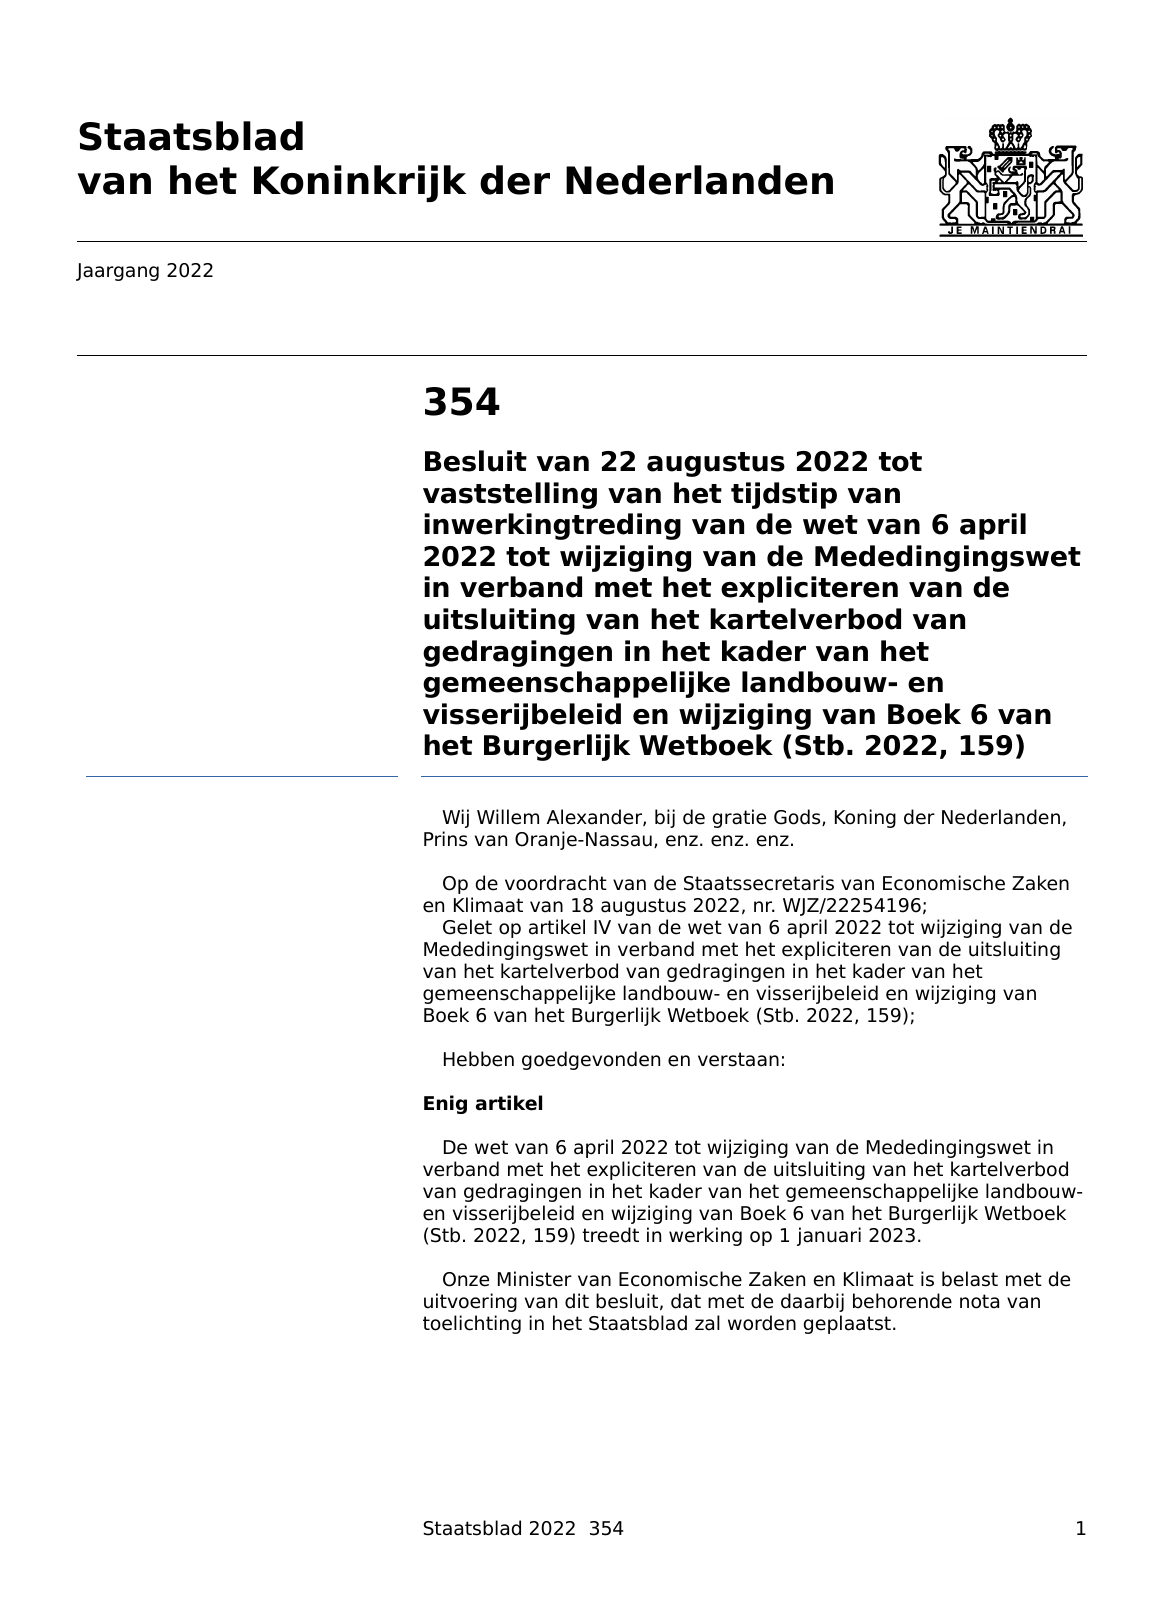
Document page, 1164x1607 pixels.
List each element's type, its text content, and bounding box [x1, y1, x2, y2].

table_header [886, 100, 1087, 241]
text Op de voordracht van de Staatssecretaris van Economische Zaken en Klimaat van 18 augustus 2022, nr. WJZ/22254196; [422, 873, 1087, 917]
table_header Staatsblad van het Koninkrijk der Nederlanden [77, 100, 886, 241]
picture [936, 115, 1087, 240]
text Besluit van 22 augustus 2022 tot vaststelling van het tijdstip van inwerkingtreding van de wet van 6 april 2022 tot wijziging van de Mededingingswet in verband met het expliciteren van de uitsluiting van het kartelverbod van gedragingen in het kader van het gemeenschappelijke landbouw- en visserijbeleid en wijziging van Boek 6 van het Burgerlijk Wetboek (Stb. 2022, 159) [422, 447, 1087, 762]
subtitle 354 [422, 381, 1087, 424]
text Wij Willem Alexander, bij de gratie Gods, Koning der Nederlanden, Prins van Oranje-Nassau, enz. enz. enz. [422, 807, 1087, 851]
text Gelet op artikel IV van de wet van 6 april 2022 tot wijziging van de Mededingingswet in verband met het expliciteren van de uitsluiting van het kartelverbod van gedragingen in het kader van het gemeenschappelijke landbouw- en visserijbeleid en wijziging van Boek 6 van het Burgerlijk Wetboek (Stb. 2022, 159); [422, 917, 1087, 1027]
text Hebben goedgevonden en verstaan: [422, 1049, 1087, 1071]
table_cell Jaargang 2022 [77, 242, 1087, 355]
subtitle Enig artikel [422, 1093, 1087, 1115]
text Onze Minister van Economische Zaken en Klimaat is belast met de uitvoering van dit besluit, dat met de daarbij behorende nota van toelichting in het Staatsblad zal worden geplaatst. [422, 1269, 1087, 1335]
text De wet van 6 april 2022 tot wijziging van de Mededingingswet in verband met het expliciteren van de uitsluiting van het kartelverbod van gedragingen in het kader van het gemeenschappelijke landbouw- en visserijbeleid en wijziging van Boek 6 van het Burgerlijk Wetboek (Stb. 2022, 159) treedt in werking op 1 januari 2023. [422, 1137, 1087, 1247]
